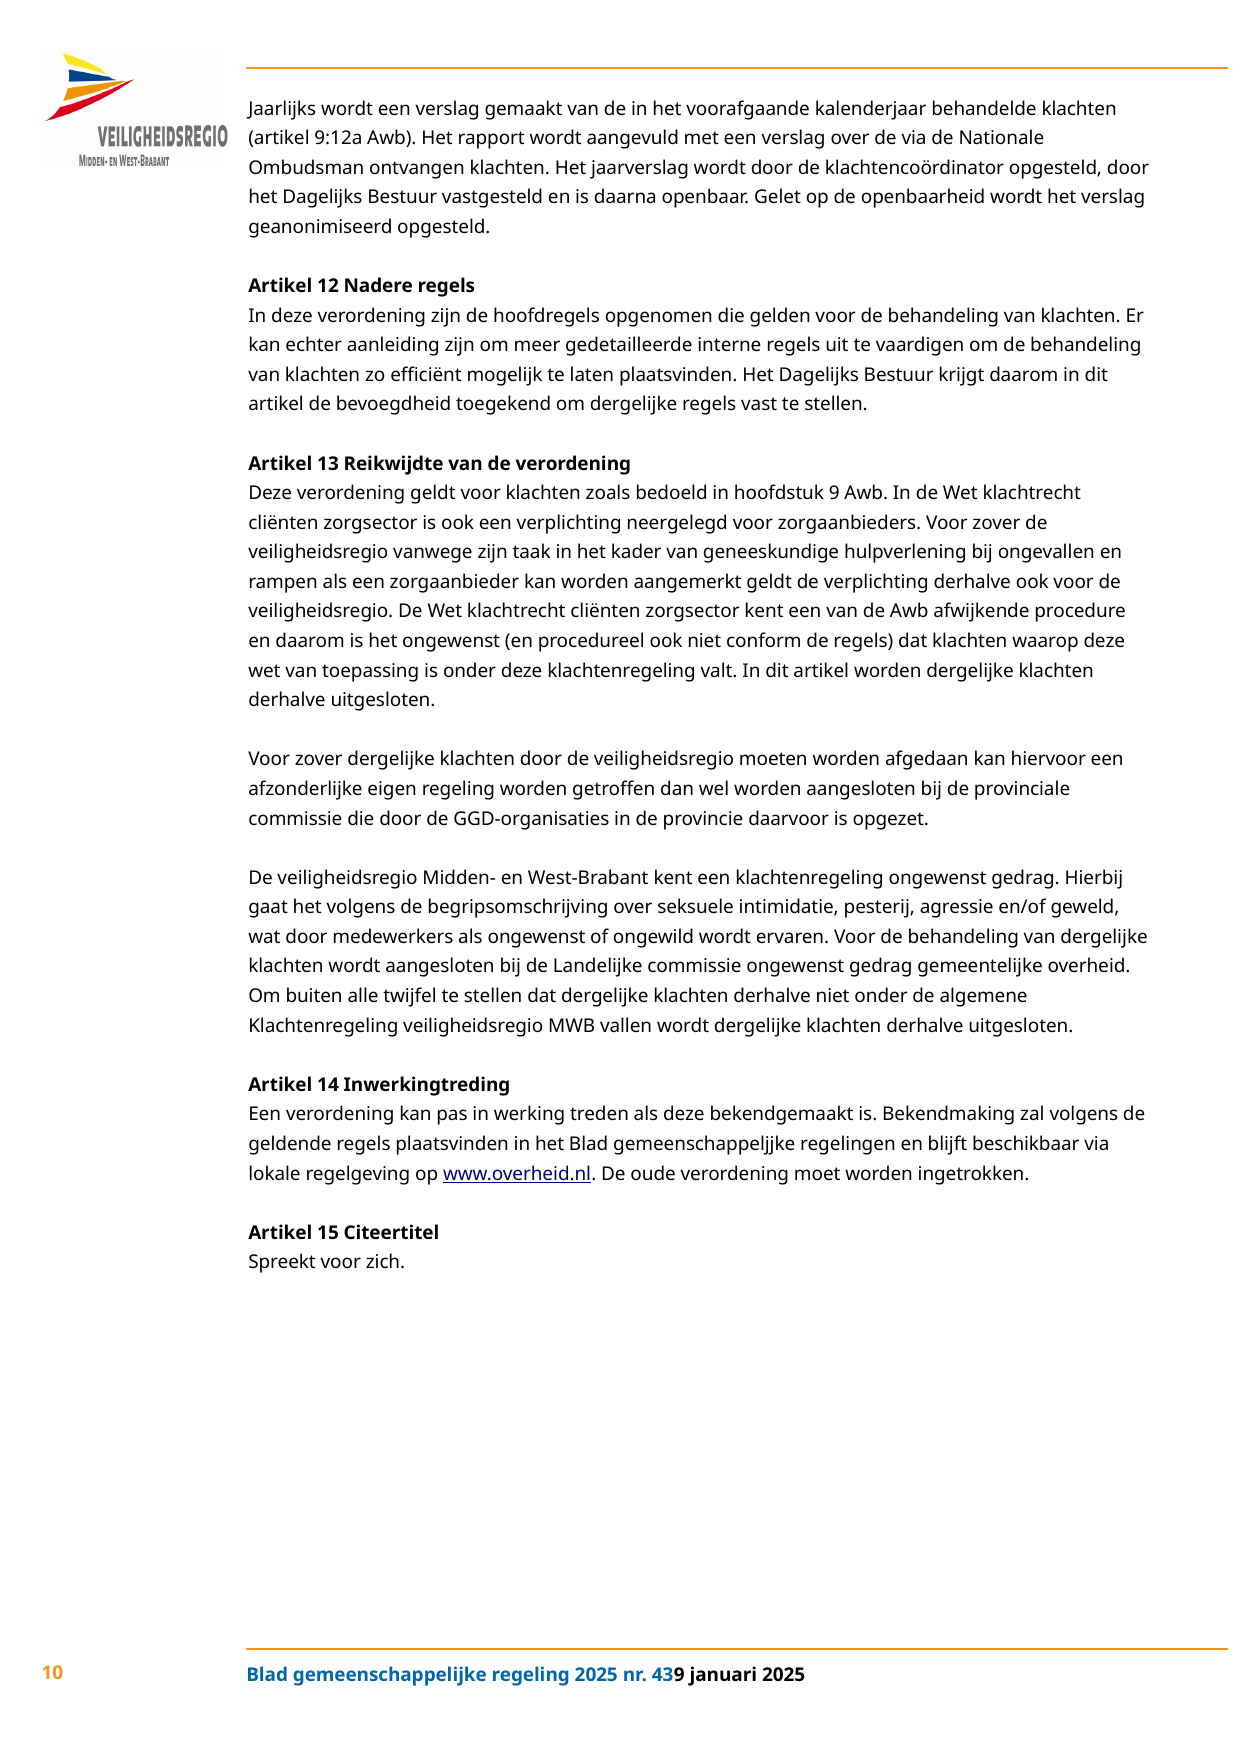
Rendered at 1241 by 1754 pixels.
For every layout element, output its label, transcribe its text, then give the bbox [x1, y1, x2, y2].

text Jaarlijks wordt een verslag gemaakt van de in het voorafgaande kalenderjaar behandelde klachten (artikel 9:12a Awb). Het rapport wordt aangevuld met een verslag over de via de Nationale Ombudsman ontvangen klachten. Het jaarverslag wordt door de klachtencoördinator opgesteld, door het Dagelijks Bestuur vastgesteld en is daarna openbaar. Gelet op de openbaarheid wordt het verslag geanonimiseerd opgesteld. [248, 95, 1152, 239]
text Voor zover dergelijke klachten door de veiligheidsregio moeten worden afgedaan kan hiervoor een afzonderlijke eigen regeling worden getroffen dan wel worden aangesloten bij de provinciale commissie die door de GGD-organisaties in de provincie daarvoor is opgezet. [248, 746, 1152, 831]
picture [41, 47, 231, 172]
text De veiligheidsregio Midden- en West-Brabant kent een klachtenregeling ongewenst gedrag. Hierbij gaat het volgens de begripsomschrijving over seksuele intimidatie, pesterij, agressie en/of geweld, wat door medewerkers als ongewenst of ongewild wordt ervaren. Voor de behandeling van dergelijke klachten wordt aangesloten bij de Landelijke commissie ongewenst gedrag gemeentelijke overheid. Om buiten alle twijfel te stellen dat dergelijke klachten derhalve niet onder de algemene Klachtenregeling veiligheidsregio MWB vallen wordt dergelijke klachten derhalve uitgesloten. [248, 864, 1152, 1038]
text Artikel 15 Citeertitel [248, 1219, 1152, 1245]
text Deze verordening geldt voor klachten zoals bedoeld in hoofdstuk 9 Awb. In de Wet klachtrecht cliënten zorgsector is ook een verplichting neergelegd voor zorgaanbieders. Voor zover de veiligheidsregio vanwege zijn taak in het kader van geneeskundige hulpverlening bij ongevallen en rampen als een zorgaanbieder kan worden aangemerkt geldt de verplichting derhalve ook voor de veiligheidsregio. De Wet klachtrecht cliënten zorgsector kent een van de Awb afwijkende procedure en daarom is het ongewenst (en procedureel ook niet conform de regels) dat klachten waarop deze wet van toepassing is onder deze klachtenregeling valt. In dit artikel worden dergelijke klachten derhalve uitgesloten. [248, 479, 1152, 712]
text Spreekt voor zich. [248, 1248, 1152, 1274]
text Artikel 12 Nadere regels [248, 272, 1152, 298]
text Artikel 14 Inwerkingtreding [248, 1071, 1152, 1097]
text Een verordening kan pas in werking treden als deze bekendgemaakt is. Bekendmaking zal volgens de geldende regels plaatsvinden in het Blad gemeenschappeljjke regelingen en blijft beschikbaar via lokale regelgeving op www.overheid.nl. De oude verordening moet worden ingetrokken. [248, 1101, 1152, 1186]
text Artikel 13 Reikwijdte van de verordening [248, 450, 1152, 476]
text In deze verordening zijn de hoofdregels opgenomen die gelden voor de behandeling van klachten. Er kan echter aanleiding zijn om meer gedetailleerde interne regels uit te vaardigen om de behandeling van klachten zo efficiënt mogelijk te laten plaatsvinden. Het Dagelijks Bestuur krijgt daarom in dit artikel de bevoegdheid toegekend om dergelijke regels vast te stellen. [248, 302, 1152, 416]
